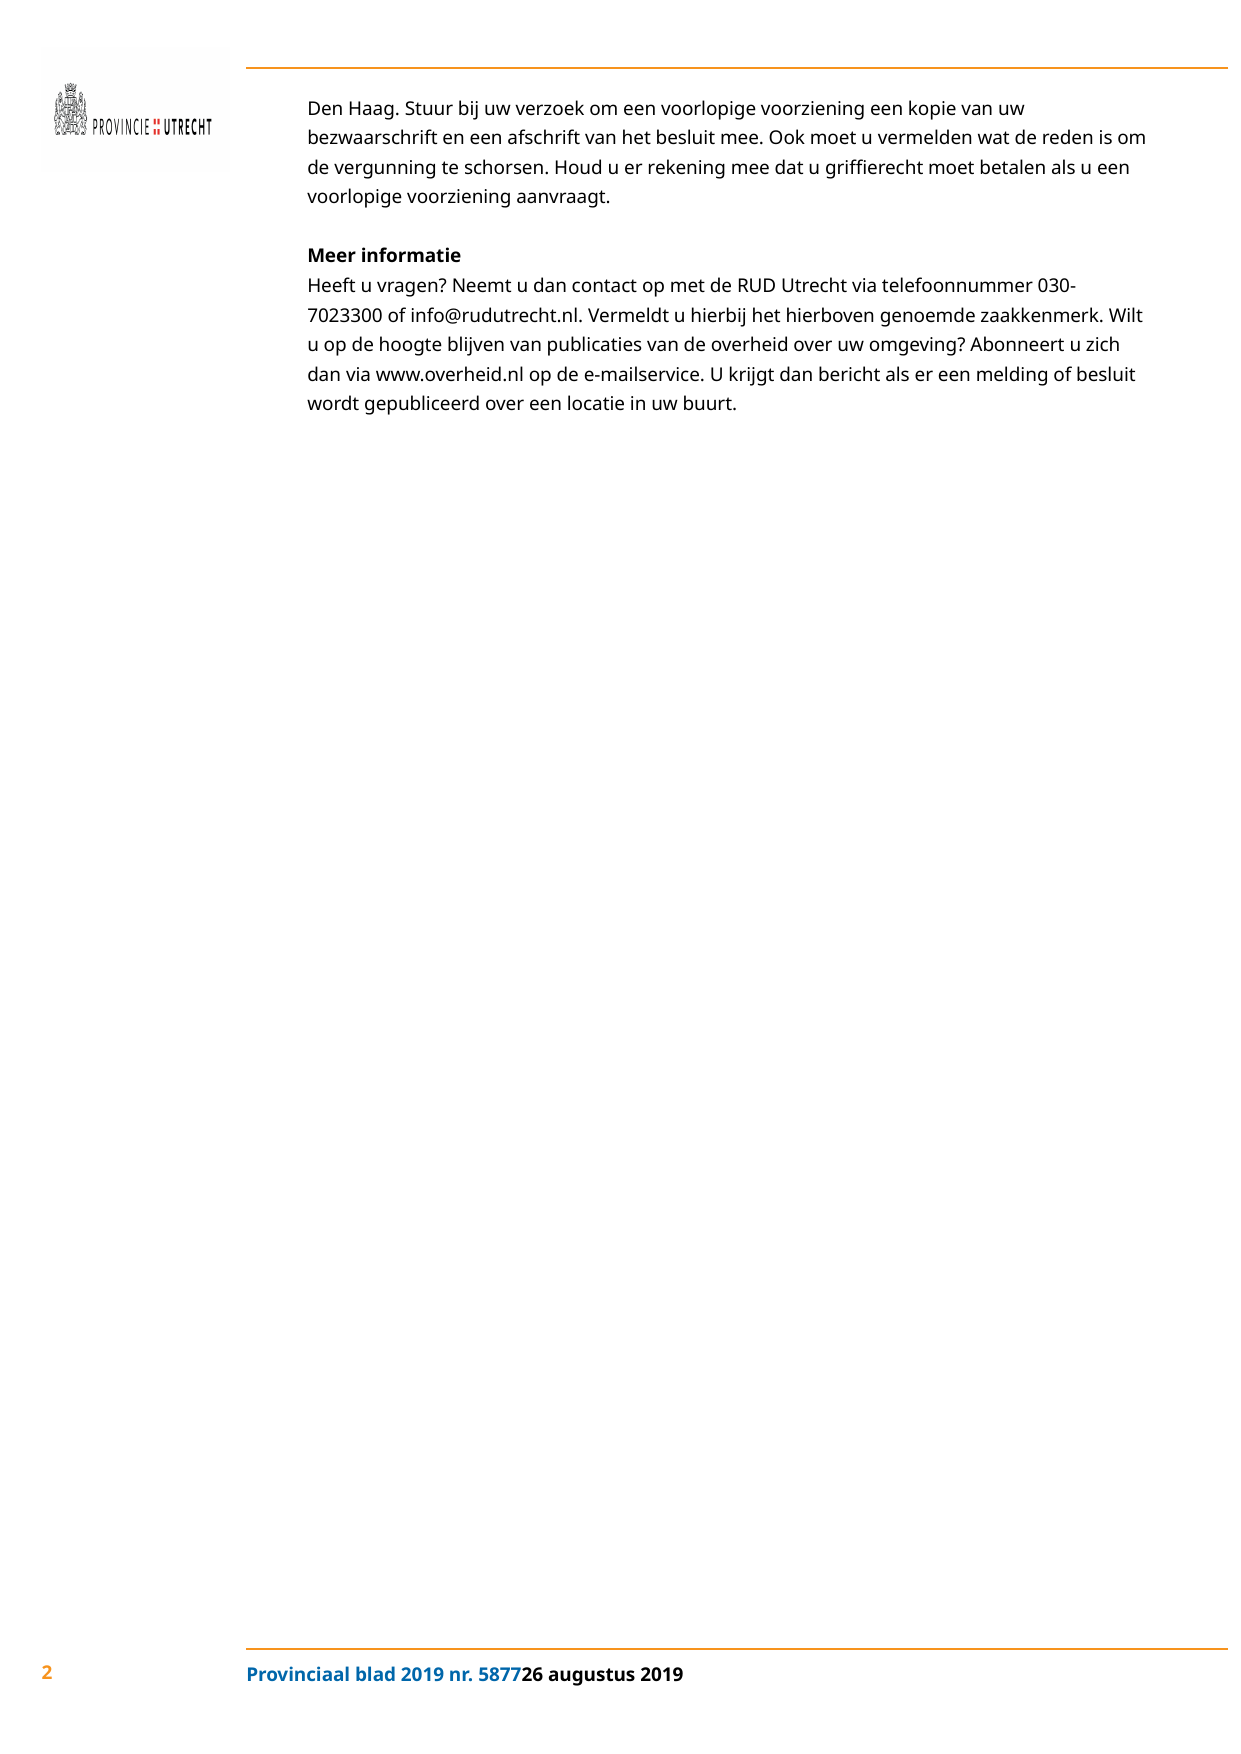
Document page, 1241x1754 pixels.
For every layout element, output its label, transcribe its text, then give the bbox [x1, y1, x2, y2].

list Den Haag. Stuur bij uw verzoek om een voorlopige voorziening een kopie van uw bezwaarschrift en een afschrift van het besluit mee. Ook moet u vermelden wat de reden is om de vergunning te schorsen. Houd u er rekening mee dat u griffierecht moet betalen als u een voorlopige voorziening aanvraagt. [248, 95, 1152, 209]
picture [41, 47, 231, 172]
list Meer informatie [248, 243, 1152, 268]
list Heeft u vragen? Neemt u dan contact op met de RUD Utrecht via telefoonnummer 030-7023300 of info@rudutrecht.nl. Vermeldt u hierbij het hierboven genoemde zaakkenmerk. Wilt u op de hoogte blijven van publicaties van de overheid over uw omgeving? Abonneert u zich dan via www.overheid.nl op de e-mailservice. U krijgt dan bericht als er een melding of besluit wordt gepubliceerd over een locatie in uw buurt. [248, 272, 1152, 416]
